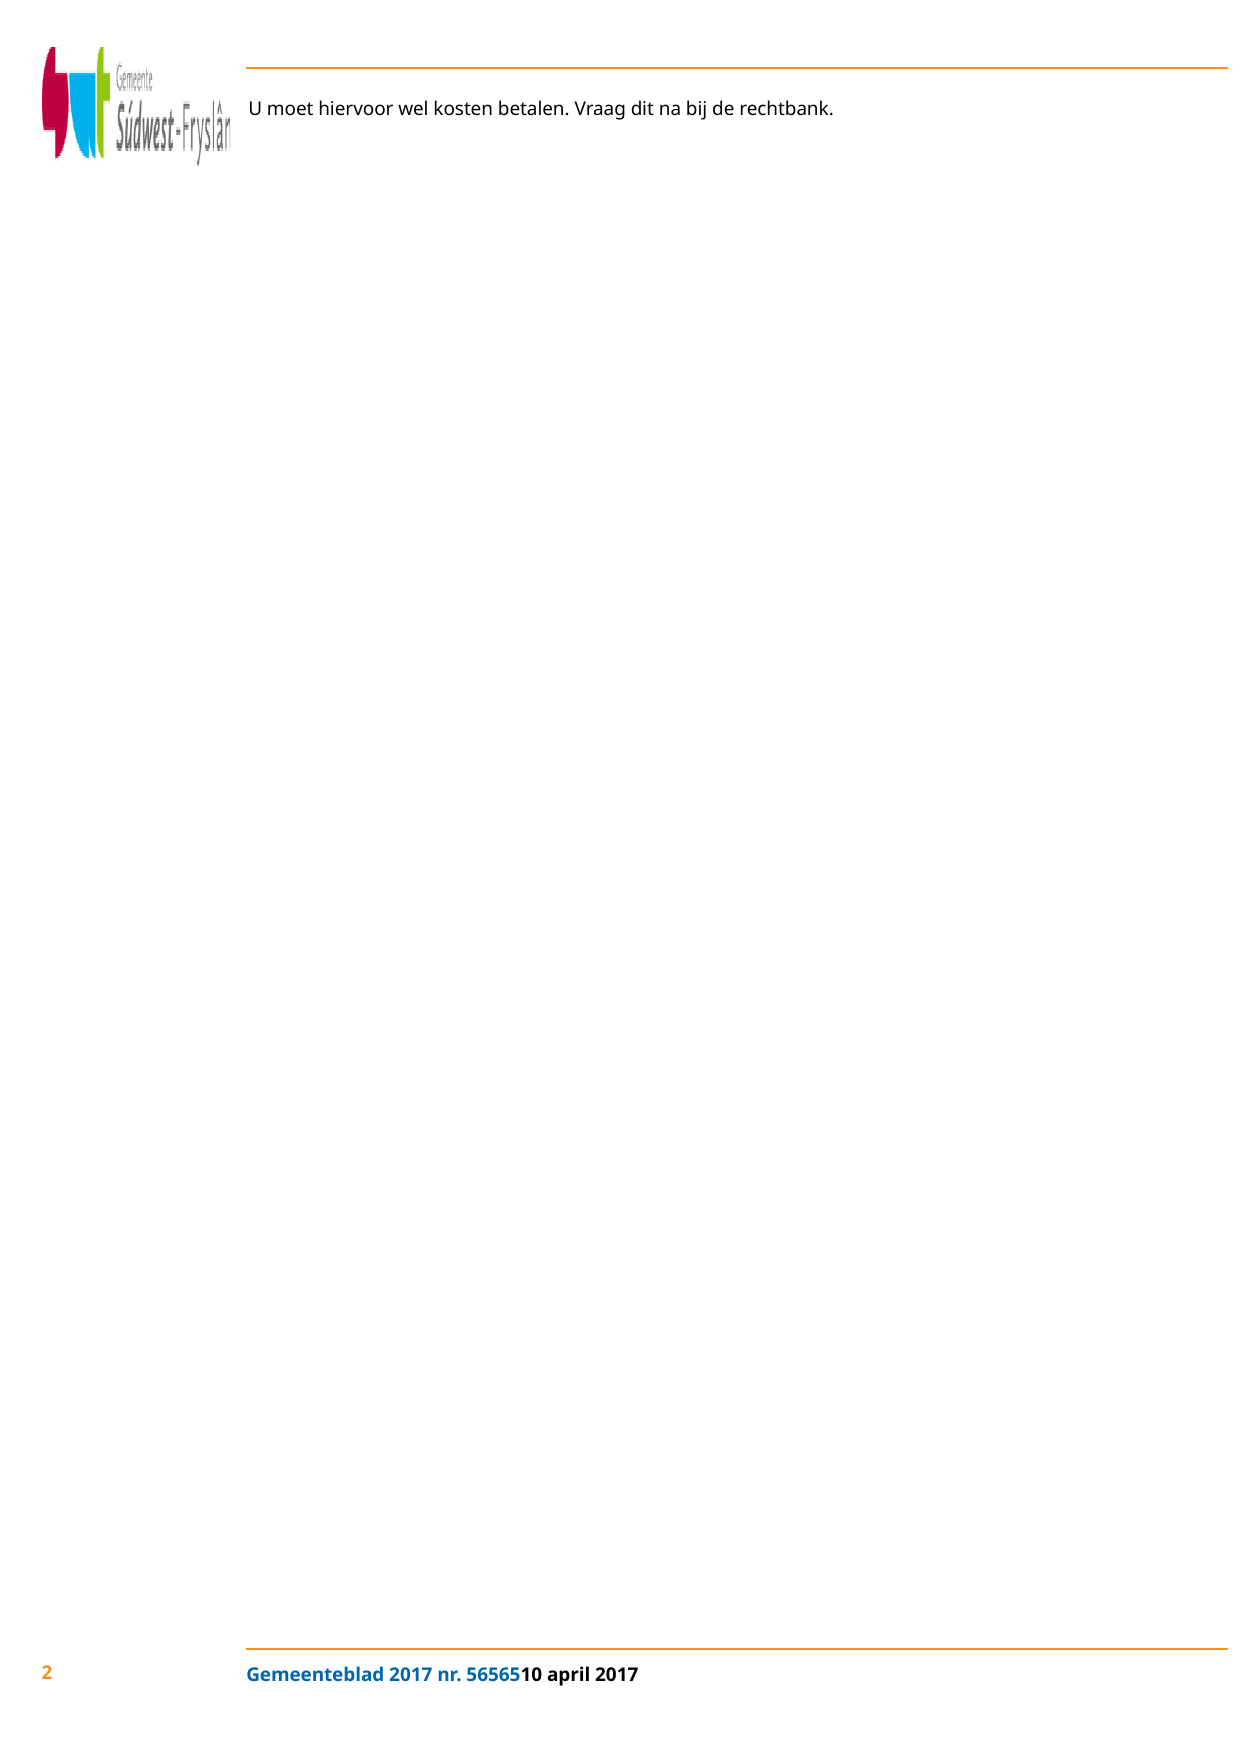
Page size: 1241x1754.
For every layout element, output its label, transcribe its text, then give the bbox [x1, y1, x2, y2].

picture [41, 47, 231, 172]
text U moet hiervoor wel kosten betalen. Vraag dit na bij de rechtbank. [248, 95, 1152, 121]
